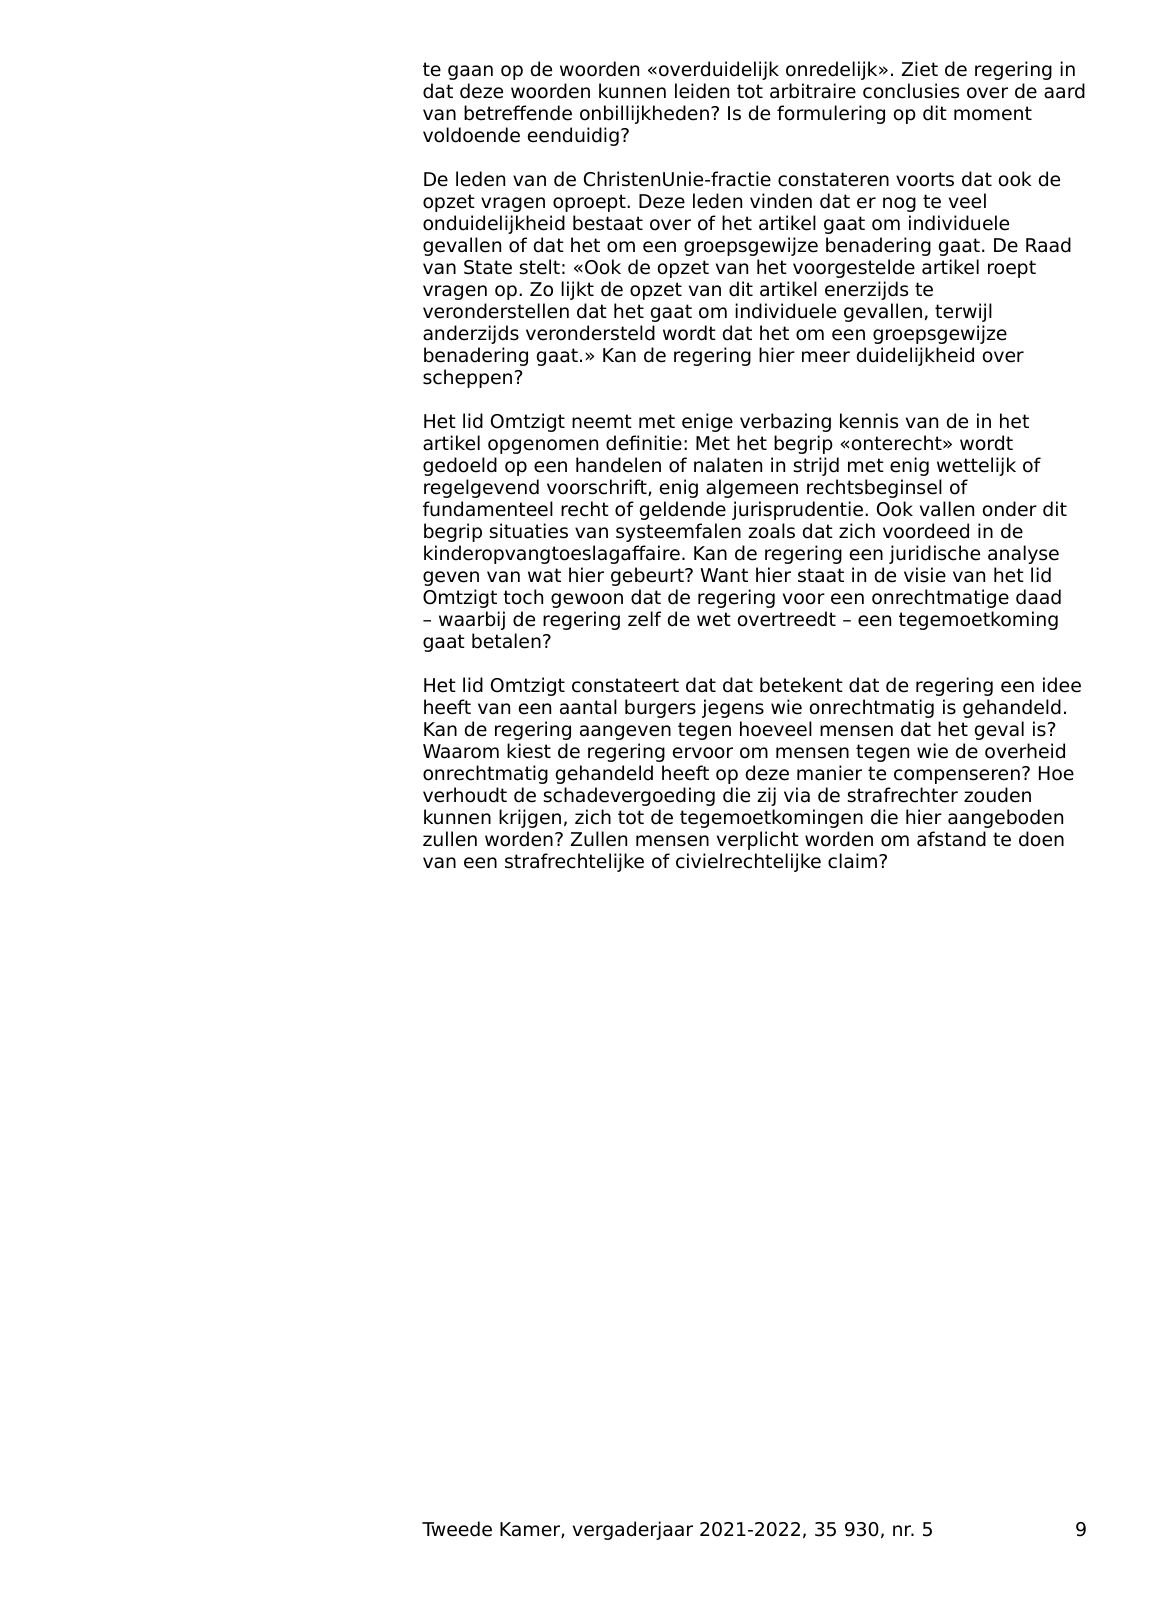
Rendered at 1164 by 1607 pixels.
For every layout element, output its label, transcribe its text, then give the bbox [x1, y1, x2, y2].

text Het lid Omtzigt constateert dat dat betekent dat de regering een idee heeft van een aantal burgers jegens wie onrechtmatig is gehandeld. Kan de regering aangeven tegen hoeveel mensen dat het geval is? Waarom kiest de regering ervoor om mensen tegen wie de overheid onrechtmatig gehandeld heeft op deze manier te compenseren? Hoe verhoudt de schadevergoeding die zij via de strafrechter zouden kunnen krijgen, zich tot de tegemoetkomingen die hier aangeboden zullen worden? Zullen mensen verplicht worden om afstand te doen van een strafrechtelijke of civielrechtelijke claim? [422, 675, 1087, 873]
text De leden van de ChristenUnie-fractie constateren voorts dat ook de opzet vragen oproept. Deze leden vinden dat er nog te veel onduidelijkheid bestaat over of het artikel gaat om individuele gevallen of dat het om een groepsgewijze benadering gaat. De Raad van State stelt: «Ook de opzet van het voorgestelde artikel roept vragen op. Zo lijkt de opzet van dit artikel enerzijds te veronderstellen dat het gaat om individuele gevallen, terwijl anderzijds verondersteld wordt dat het om een groepsgewijze benadering gaat.» Kan de regering hier meer duidelijkheid over scheppen? [422, 169, 1087, 389]
text Het lid Omtzigt neemt met enige verbazing kennis van de in het artikel opgenomen definitie: Met het begrip «onterecht» wordt gedoeld op een handelen of nalaten in strijd met enig wettelijk of regelgevend voorschrift, enig algemeen rechtsbeginsel of fundamenteel recht of geldende jurisprudentie. Ook vallen onder dit begrip situaties van systeemfalen zoals dat zich voordeed in de kinderopvangtoeslagaffaire. Kan de regering een juridische analyse geven van wat hier gebeurt? Want hier staat in de visie van het lid Omtzigt toch gewoon dat de regering voor een onrechtmatige daad – waarbij de regering zelf de wet overtreedt – een tegemoetkoming gaat betalen? [422, 411, 1087, 653]
text te gaan op de woorden «overduidelijk onredelijk». Ziet de regering in dat deze woorden kunnen leiden tot arbitraire conclusies over de aard van betreffende onbillijkheden? Is de formulering op dit moment voldoende eenduidig? [422, 59, 1087, 147]
